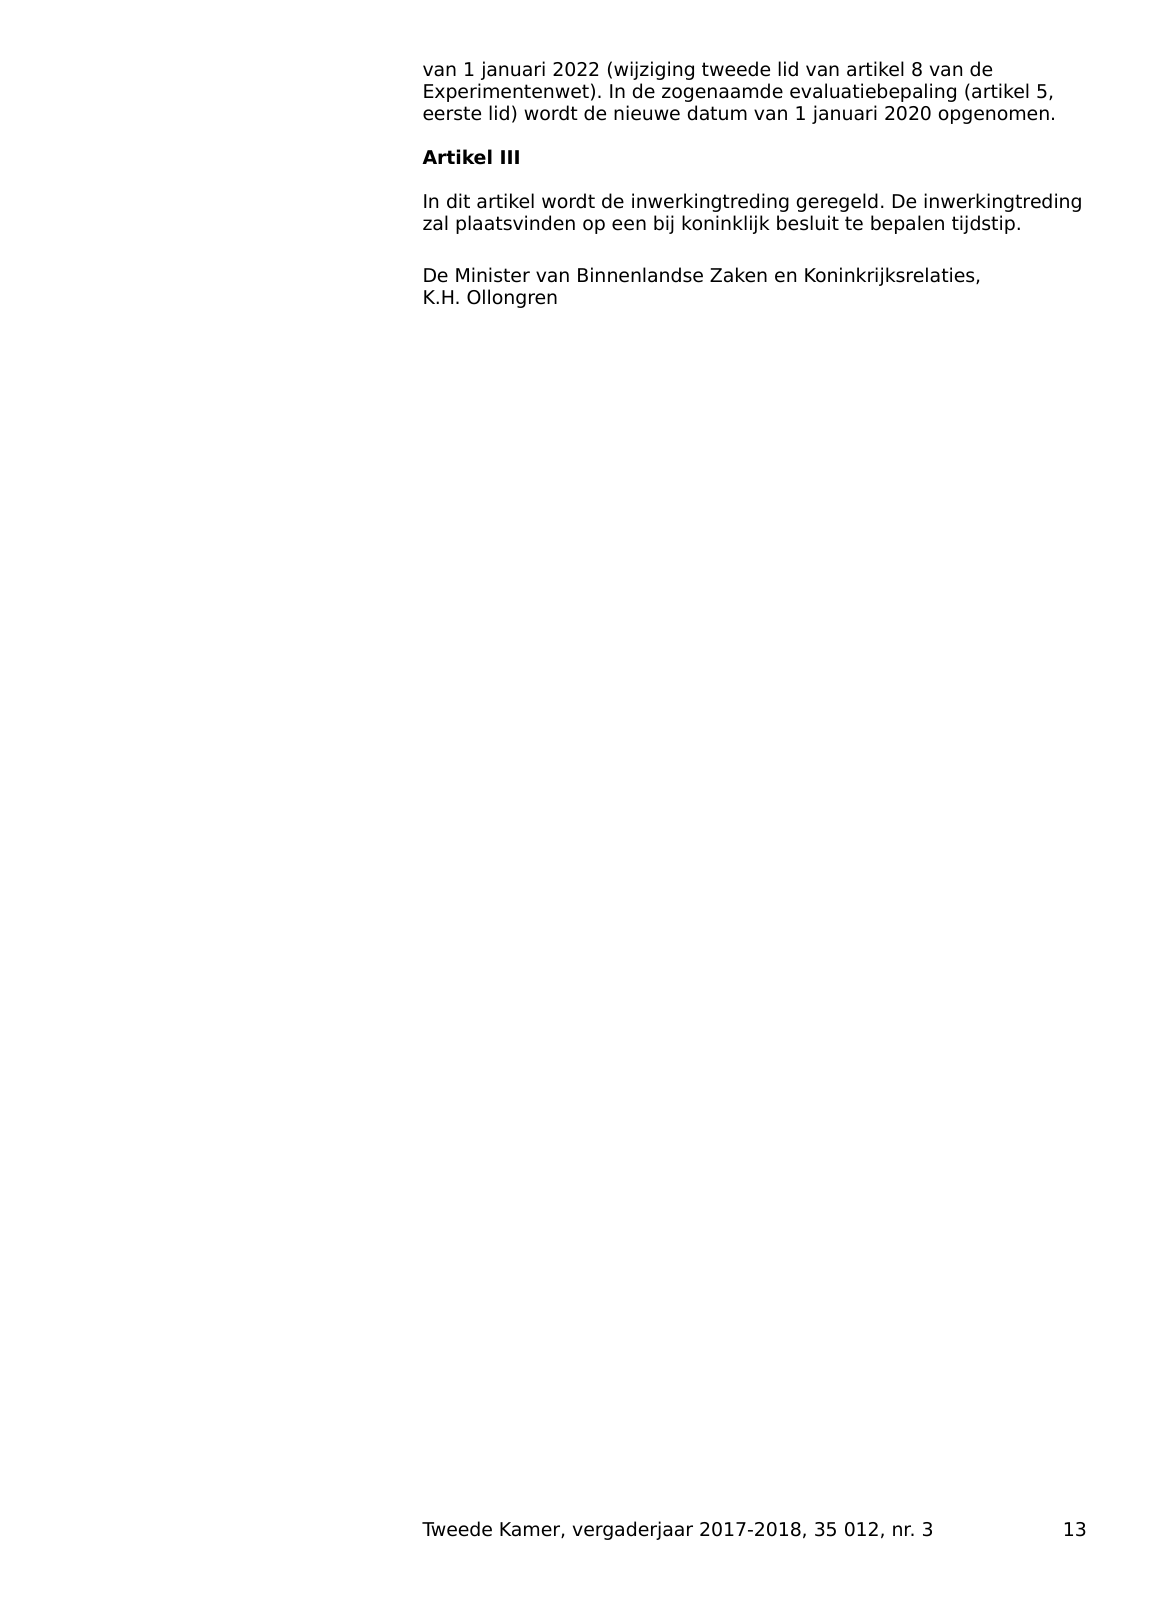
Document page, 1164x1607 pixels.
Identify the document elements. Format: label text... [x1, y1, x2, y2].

text In dit artikel wordt de inwerkingtreding geregeld. De inwerkingtreding zal plaatsvinden op een bij koninklijk besluit te bepalen tijdstip. [422, 191, 1087, 235]
subtitle Artikel III [422, 147, 1087, 169]
text van 1 januari 2022 (wijziging tweede lid van artikel 8 van de Experimentenwet). In de zogenaamde evaluatiebepaling (artikel 5, eerste lid) wordt de nieuwe datum van 1 januari 2020 opgenomen. [422, 59, 1087, 125]
text De Minister van Binnenlandse Zaken en Koninkrijksrelaties, K.H. Ollongren [422, 265, 1087, 309]
